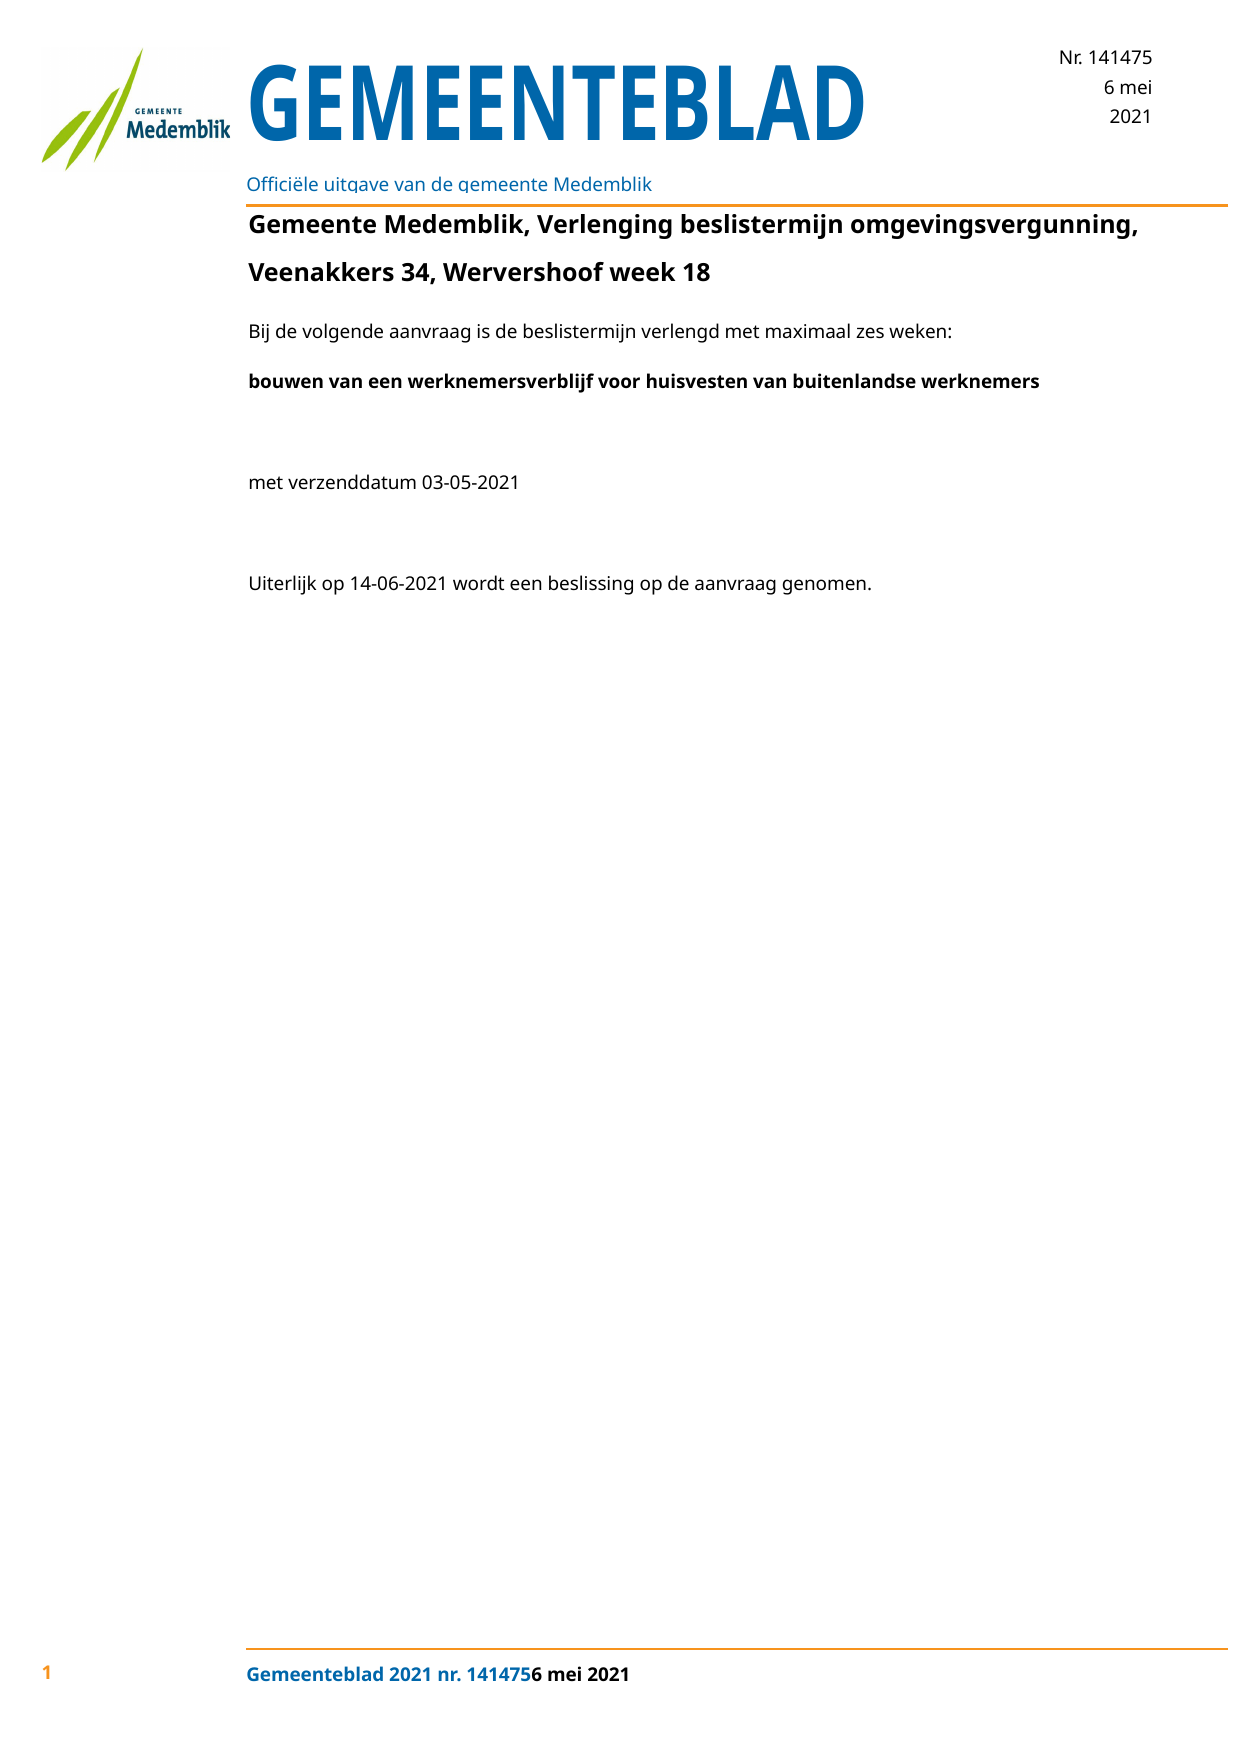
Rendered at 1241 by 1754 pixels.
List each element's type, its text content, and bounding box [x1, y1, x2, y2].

text Bij de volgende aanvraag is de beslistermijn verlengd met maximaal zes weken: [248, 318, 1152, 344]
text Uiterlijk op 14-06-2021 wordt een beslissing op de aanvraag genomen. [248, 570, 1152, 596]
text Gemeente Medemblik, Verlenging beslistermijn omgevingsvergunning, Veenakkers 34, Wervershoof week 18 [248, 207, 1152, 288]
picture [41, 47, 231, 172]
text bouwen van een werknemersverblijf voor huisvesten van buitenlandse werknemers [248, 368, 1152, 394]
text met verzenddatum 03-05-2021 [248, 469, 1152, 495]
